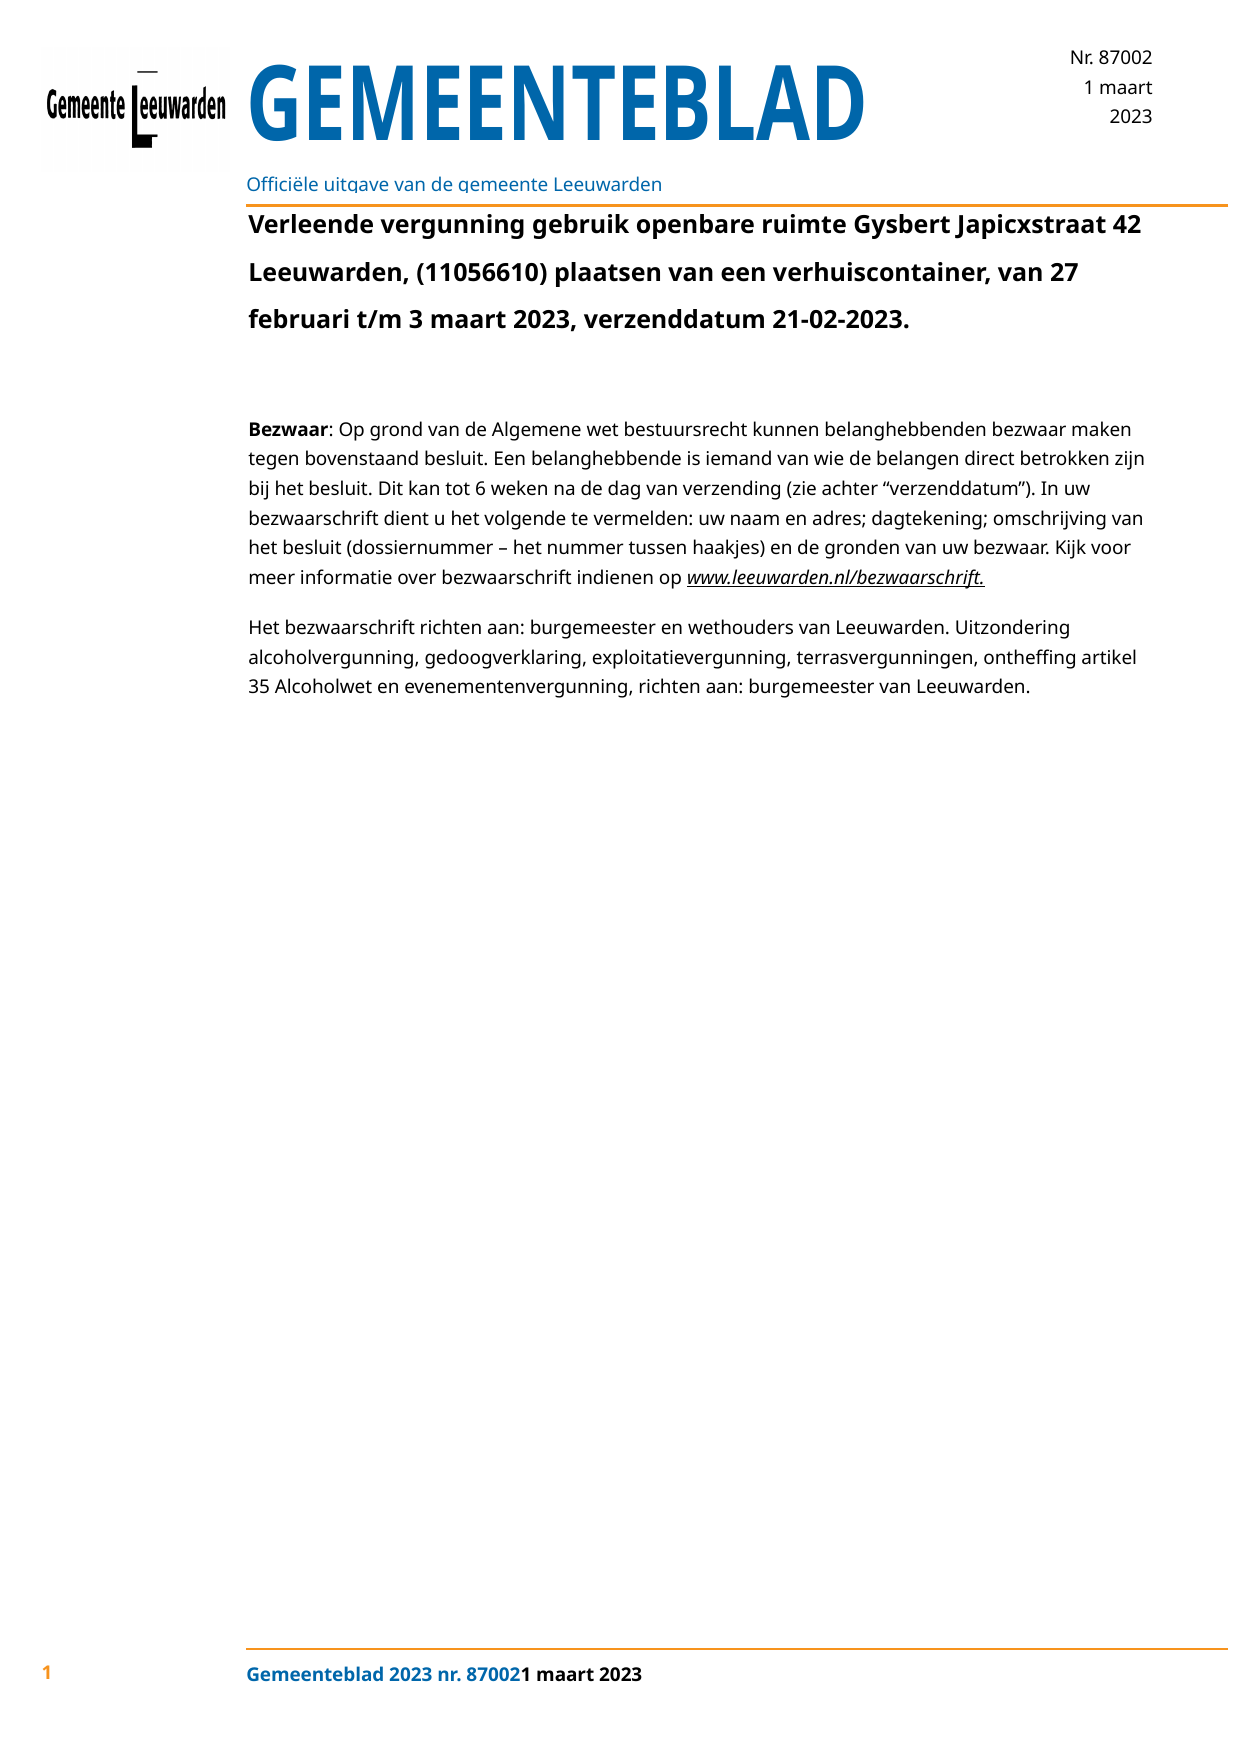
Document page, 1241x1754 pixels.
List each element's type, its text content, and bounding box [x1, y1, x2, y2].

text Bezwaar: Op grond van de Algemene wet bestuursrecht kunnen belanghebbenden bezwaar maken tegen bovenstaand besluit. Een belanghebbende is iemand van wie de belangen direct betrokken zijn bij het besluit. Dit kan tot 6 weken na de dag van verzending (zie achter “verzenddatum”). In uw bezwaarschrift dient u het volgende te vermelden: uw naam en adres; dagtekening; omschrijving van het besluit (dossiernummer – het nummer tussen haakjes) en de gronden van uw bezwaar. Kijk voor meer informatie over bezwaarschrift indienen op www.leeuwarden.nl/bezwaarschrift. [248, 416, 1152, 589]
text Verleende vergunning gebruik openbare ruimte Gysbert Japicxstraat 42 Leeuwarden, (11056610) plaatsen van een verhuiscontainer, van 27 februari t/m 3 maart 2023, verzenddatum 21-02-2023. [248, 207, 1152, 336]
picture [41, 47, 231, 172]
text Het bezwaarschrift richten aan: burgemeester en wethouders van Leeuwarden. Uitzondering alcoholvergunning, gedoogverklaring, exploitatievergunning, terrasvergunningen, ontheffing artikel 35 Alcoholwet en evenementenvergunning, richten aan: burgemeester van Leeuwarden. [248, 614, 1152, 699]
